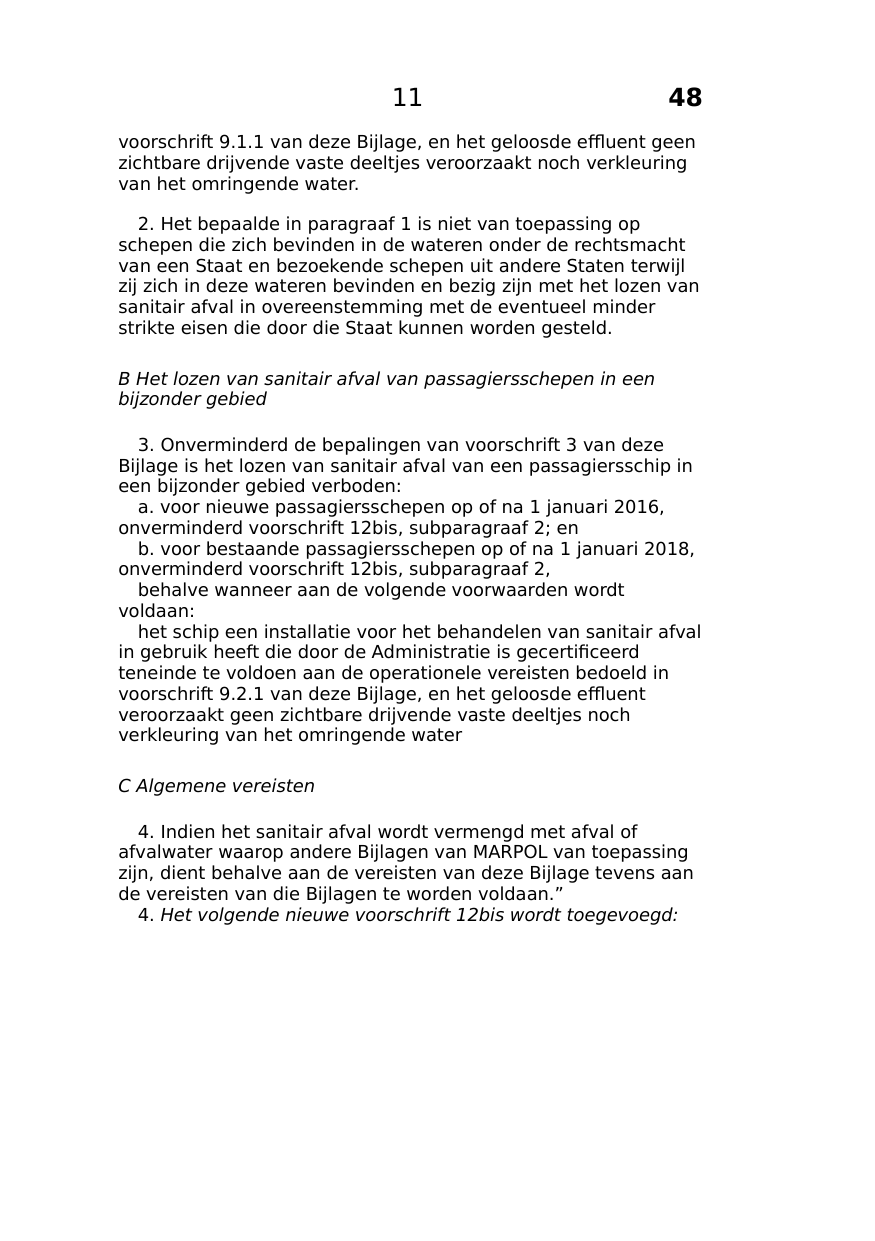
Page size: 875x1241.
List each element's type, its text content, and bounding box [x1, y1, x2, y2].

text 4. Indien het sanitair afval wordt vermengd met afval of afvalwater waarop andere Bijlagen van MARPOL van toepassing zijn, dient behalve aan de vereisten van deze Bijlage tevens aan de vereisten van die Bijlagen te worden voldaan.” [118, 822, 703, 904]
text 3. Onverminderd de bepalingen van voorschrift 3 van deze Bijlage is het lozen van sanitair afval van een passagiersschip in een bijzonder gebied verboden: [118, 435, 703, 497]
text het schip een installatie voor het behandelen van sanitair afval in gebruik heeft die door de Administratie is gecertificeerd teneinde te voldoen aan de operationele vereisten bedoeld in voorschrift 9.2.1 van deze Bijlage, en het geloosde effluent veroorzaakt geen zichtbare drijvende vaste deeltjes noch verkleuring van het omringende water [118, 621, 703, 746]
text behalve wanneer aan de volgende voorwaarden wordt voldaan: [118, 580, 703, 621]
text voorschrift 9.1.1 van deze Bijlage, en het geloosde effluent geen zichtbare drijvende vaste deeltjes veroorzaakt noch verkleuring van het omringende water. [118, 132, 703, 194]
text a. voor nieuwe passagiersschepen op of na 1 januari 2016, onverminderd voorschrift 12bis, subparagraaf 2; en [118, 497, 703, 538]
text 4. Het volgende nieuwe voorschrift 12bis wordt toegevoegd: [118, 904, 703, 925]
subtitle C Algemene vereisten [118, 776, 703, 797]
text 2. Het bepaalde in paragraaf 1 is niet van toepassing op schepen die zich bevinden in de wateren onder de rechtsmacht van een Staat en bezoekende schepen uit andere Staten terwijl zij zich in deze wateren bevinden en bezig zijn met het lozen van sanitair afval in overeenstemming met de eventueel minder strikte eisen die door die Staat kunnen worden gesteld. [118, 214, 703, 338]
subtitle B Het lozen van sanitair afval van passagiersschepen in een bijzonder gebied [118, 368, 703, 410]
text b. voor bestaande passagiersschepen op of na 1 januari 2018, onverminderd voorschrift 12bis, subparagraaf 2, [118, 538, 703, 580]
